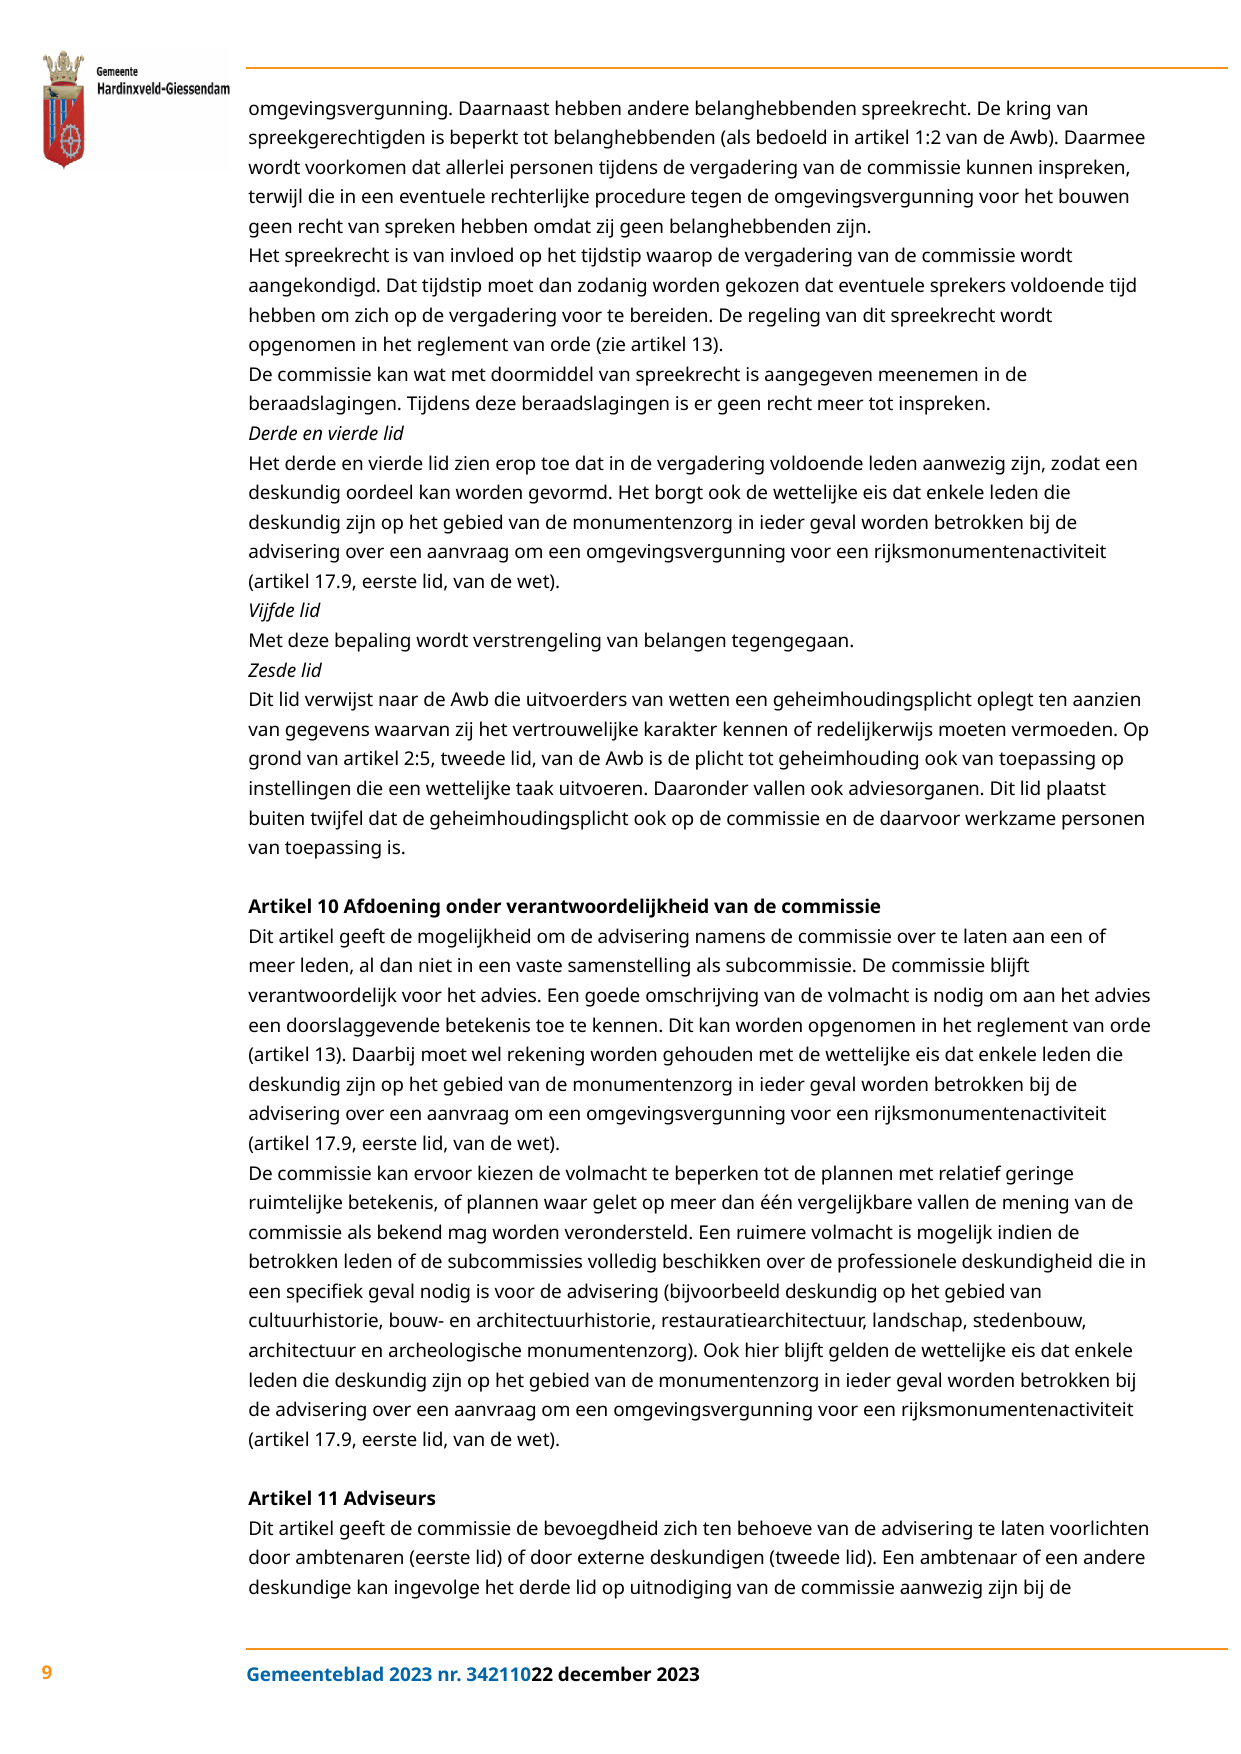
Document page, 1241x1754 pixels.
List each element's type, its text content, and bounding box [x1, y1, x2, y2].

text Derde en vierde lid [248, 420, 1152, 446]
text Artikel 10 Afdoening onder verantwoordelijkheid van de commissie [248, 893, 1152, 919]
text De commissie kan ervoor kiezen de volmacht te beperken tot de plannen met relatief geringe ruimtelijke betekenis, of plannen waar gelet op meer dan één vergelijkbare vallen de mening van de commissie als bekend mag worden verondersteld. Een ruimere volmacht is mogelijk indien de betrokken leden of de subcommissies volledig beschikken over de professionele deskundigheid die in een specifiek geval nodig is voor de advisering (bijvoorbeeld deskundig op het gebied van cultuurhistorie, bouw- en architectuurhistorie, restauratiearchitectuur, landschap, stedenbouw, architectuur en archeologische monumentenzorg). Ook hier blijft gelden de wettelijke eis dat enkele leden die deskundig zijn op het gebied van de monumentenzorg in ieder geval worden betrokken bij de advisering over een aanvraag om een omgevingsvergunning voor een rijksmonumentenactiviteit (artikel 17.9, eerste lid, van de wet). [248, 1160, 1152, 1452]
text Dit lid verwijst naar de Awb die uitvoerders van wetten een geheimhoudingsplicht oplegt ten aanzien van gegevens waarvan zij het vertrouwelijke karakter kennen of redelijkerwijs moeten vermoeden. Op grond van artikel 2:5, tweede lid, van de Awb is de plicht tot geheimhouding ook van toepassing op instellingen die een wettelijke taak uitvoeren. Daaronder vallen ook adviesorganen. Dit lid plaatst buiten twijfel dat de geheimhoudingsplicht ook op de commissie en de daarvoor werkzame personen van toepassing is. [248, 686, 1152, 860]
text Dit artikel geeft de mogelijkheid om de advisering namens de commissie over te laten aan een of meer leden, al dan niet in een vaste samenstelling als subcommissie. De commissie blijft verantwoordelijk voor het advies. Een goede omschrijving van de volmacht is nodig om aan het advies een doorslaggevende betekenis toe te kennen. Dit kan worden opgenomen in het reglement van orde (artikel 13). Daarbij moet wel rekening worden gehouden met de wettelijke eis dat enkele leden die deskundig zijn op het gebied van de monumentenzorg in ieder geval worden betrokken bij de advisering over een aanvraag om een omgevingsvergunning voor een rijksmonumentenactiviteit (artikel 17.9, eerste lid, van de wet). [248, 923, 1152, 1156]
text Zesde lid [248, 657, 1152, 683]
text Met deze bepaling wordt verstrengeling van belangen tegengegaan. [248, 627, 1152, 653]
text Het spreekrecht is van invloed op het tijdstip waarop de vergadering van de commissie wordt aangekondigd. Dat tijdstip moet dan zodanig worden gekozen dat eventuele sprekers voldoende tijd hebben om zich op de vergadering voor te bereiden. De regeling van dit spreekrecht wordt opgenomen in het reglement van orde (zie artikel 13). [248, 243, 1152, 357]
text Artikel 11 Adviseurs [248, 1485, 1152, 1511]
text Vijfde lid [248, 598, 1152, 623]
text De commissie kan wat met doormiddel van spreekrecht is aangegeven meenemen in de beraadslagingen. Tijdens deze beraadslagingen is er geen recht meer tot inspreken. [248, 361, 1152, 416]
text Het derde en vierde lid zien erop toe dat in de vergadering voldoende leden aanwezig zijn, zodat een deskundig oordeel kan worden gevormd. Het borgt ook de wettelijke eis dat enkele leden die deskundig zijn op het gebied van de monumentenzorg in ieder geval worden betrokken bij de advisering over een aanvraag om een omgevingsvergunning voor een rijksmonumentenactiviteit (artikel 17.9, eerste lid, van de wet). [248, 450, 1152, 594]
text Dit artikel geeft de commissie de bevoegdheid zich ten behoeve van de advisering te laten voorlichten door ambtenaren (eerste lid) of door externe deskundigen (tweede lid). Een ambtenaar of een andere deskundige kan ingevolge het derde lid op uitnodiging van de commissie aanwezig zijn bij de [248, 1515, 1152, 1600]
text omgevingsvergunning. Daarnaast hebben andere belanghebbenden spreekrecht. De kring van spreekgerechtigden is beperkt tot belanghebbenden (als bedoeld in artikel 1:2 van de Awb). Daarmee wordt voorkomen dat allerlei personen tijdens de vergadering van de commissie kunnen inspreken, terwijl die in een eventuele rechterlijke procedure tegen de omgevingsvergunning voor het bouwen geen recht van spreken hebben omdat zij geen belanghebbenden zijn. [248, 95, 1152, 239]
picture [41, 47, 231, 172]
